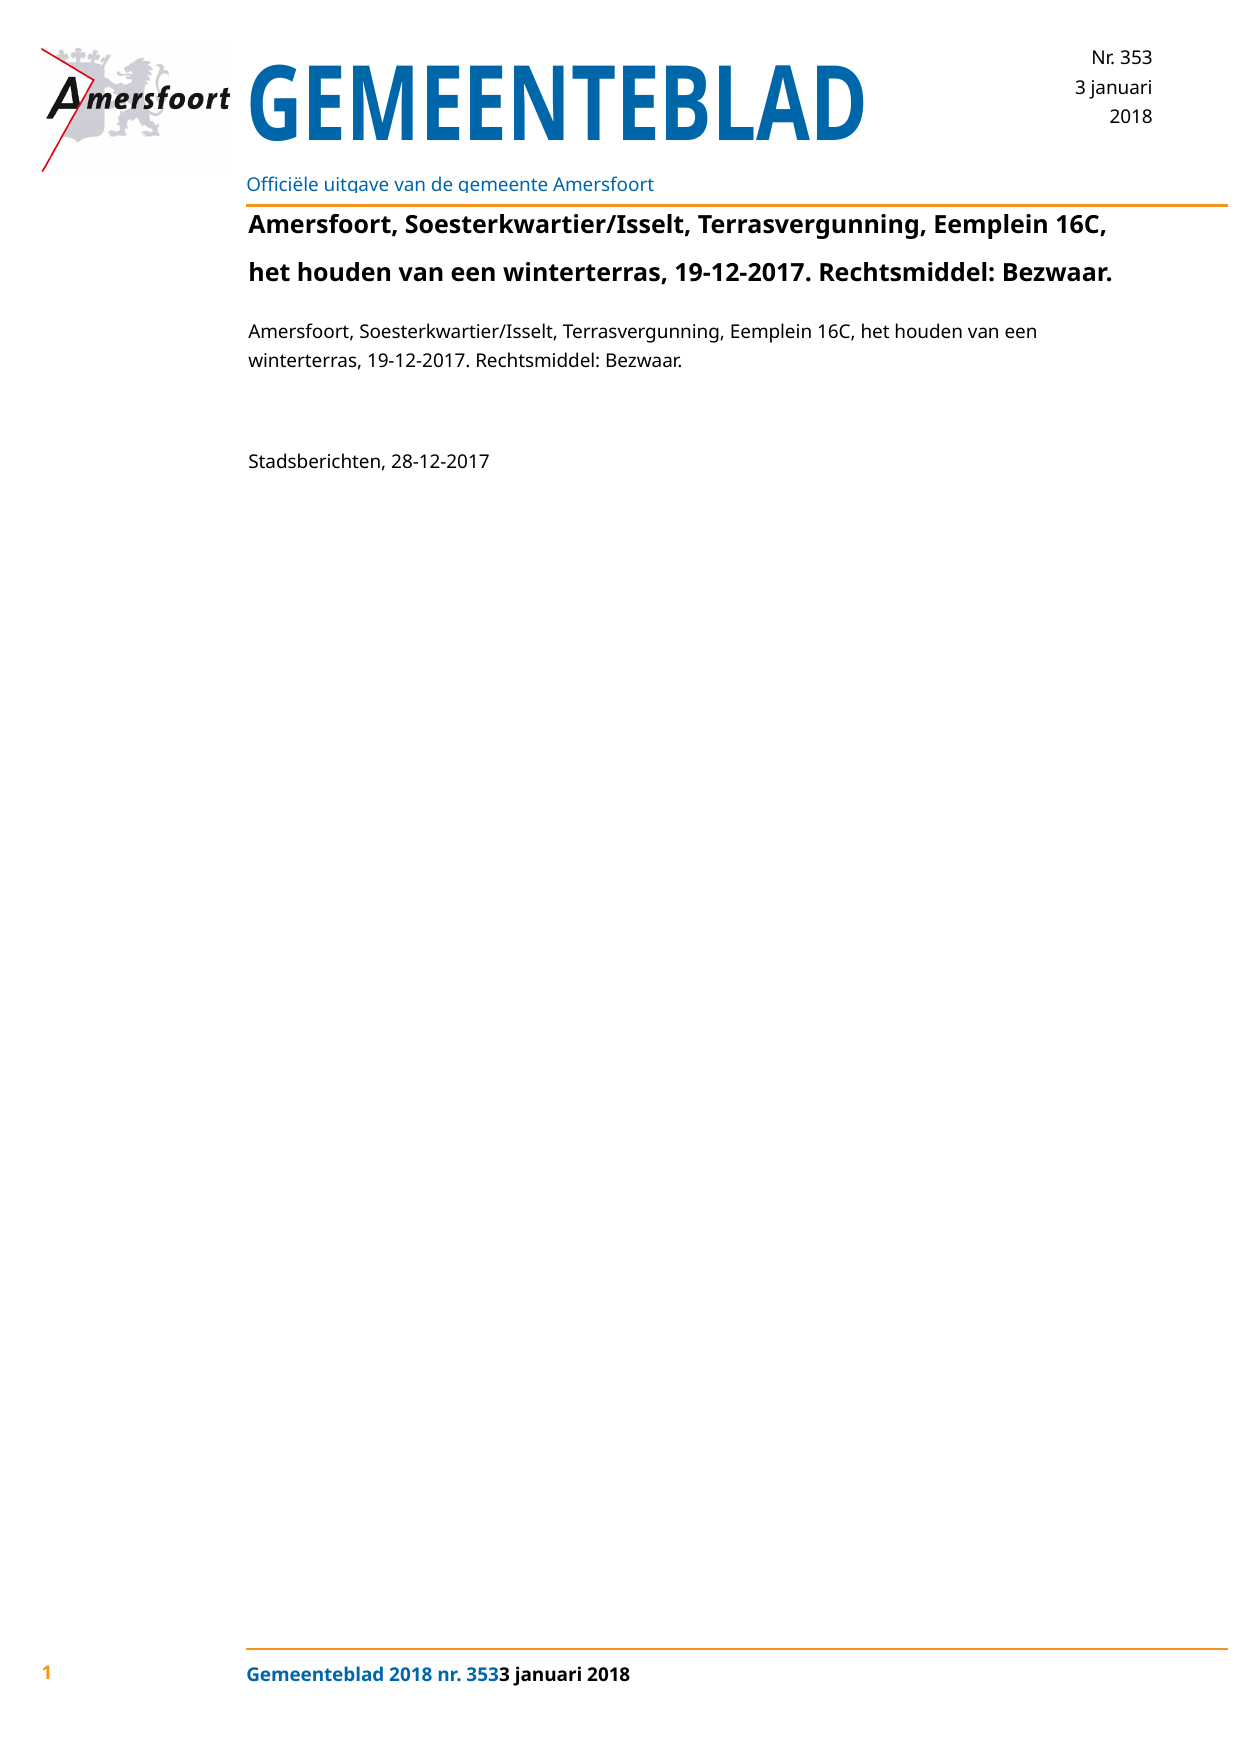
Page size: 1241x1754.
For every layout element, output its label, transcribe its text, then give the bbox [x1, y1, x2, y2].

picture [41, 47, 231, 172]
text Amersfoort, Soesterkwartier/Isselt, Terrasvergunning, Eemplein 16C, het houden van een winterterras, 19-12-2017. Rechtsmiddel: Bezwaar. [248, 207, 1152, 288]
text Stadsberichten, 28-12-2017 [248, 448, 1152, 474]
text Amersfoort, Soesterkwartier/Isselt, Terrasvergunning, Eemplein 16C, het houden van een winterterras, 19-12-2017. Rechtsmiddel: Bezwaar. [248, 318, 1152, 373]
